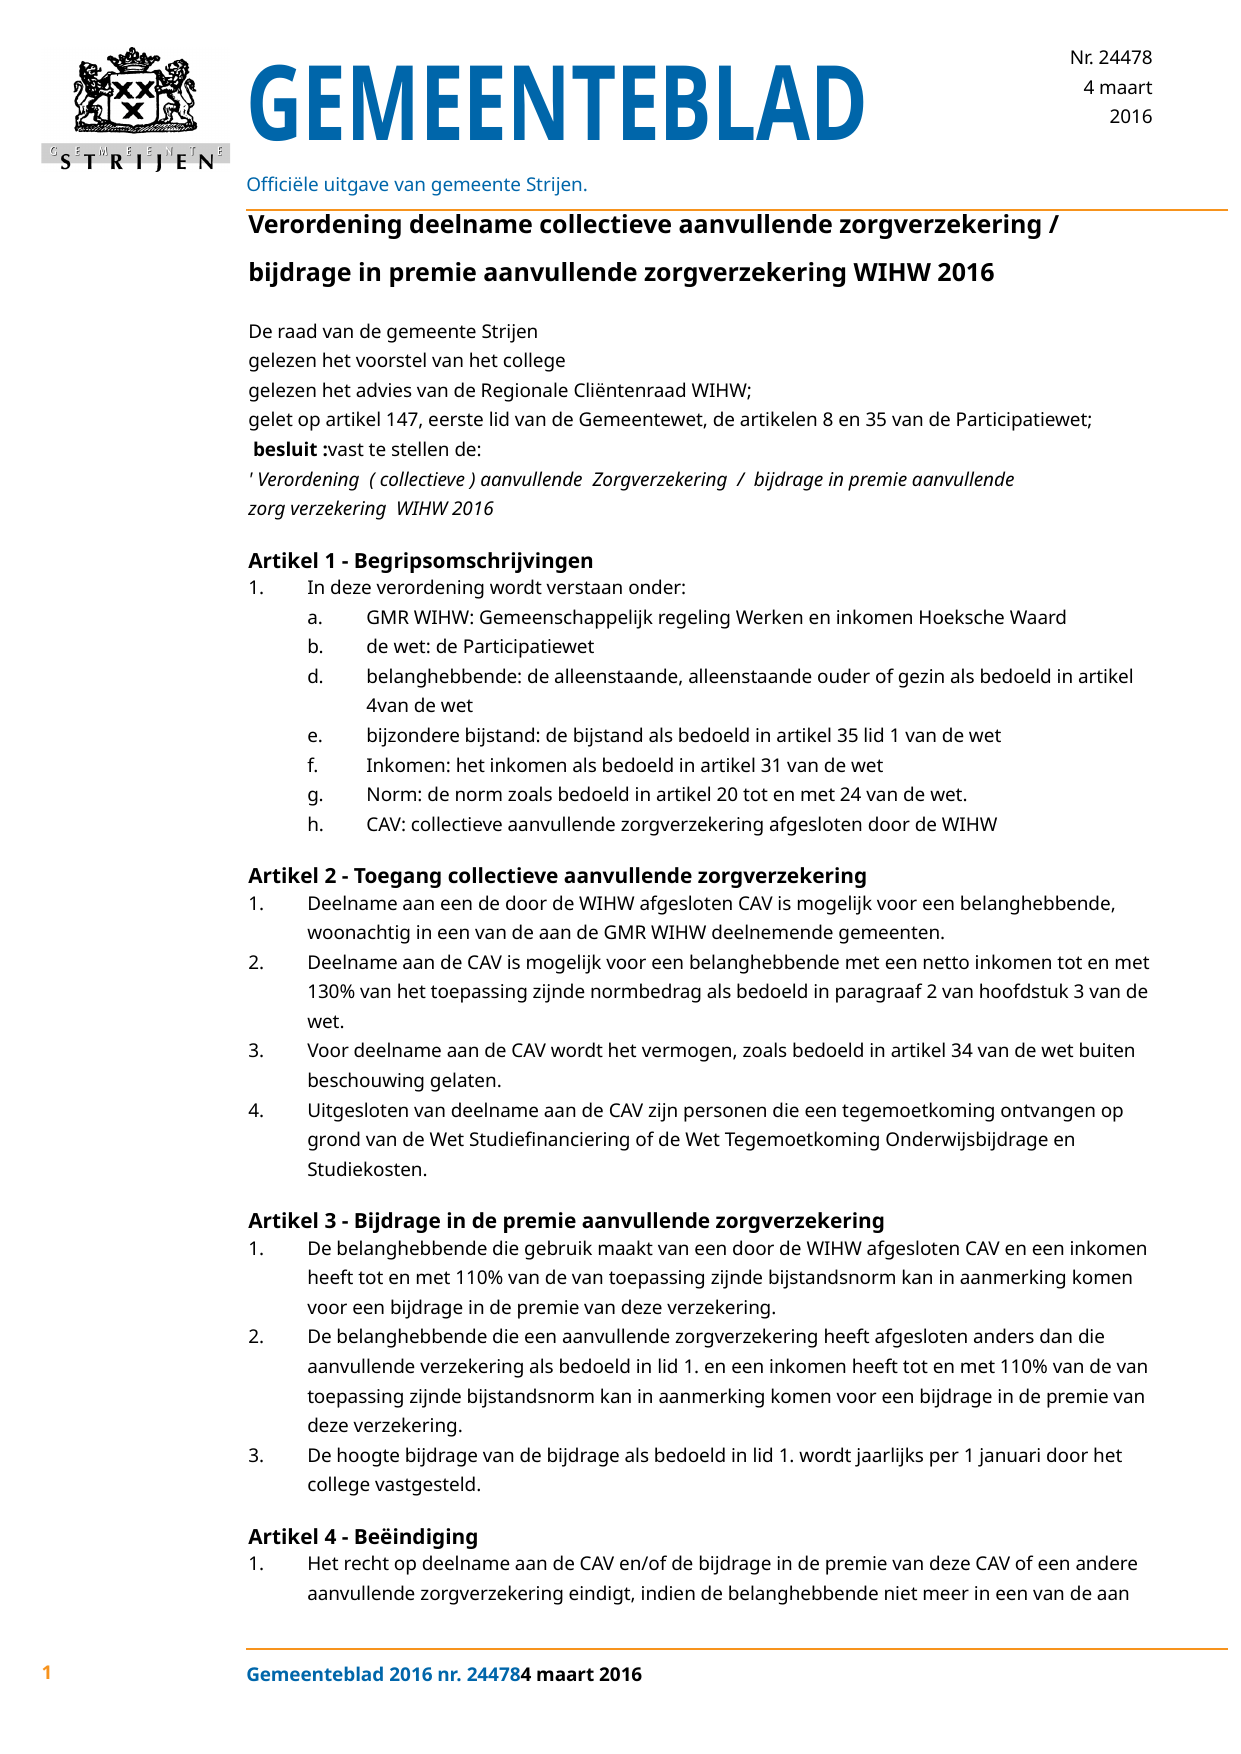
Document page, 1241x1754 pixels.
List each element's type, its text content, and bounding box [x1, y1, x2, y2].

list bijzondere bijstand: de bijstand als bedoeld in artikel 35 lid 1 van de wet [307, 722, 1152, 748]
text Verordening deelname collectieve aanvullende zorgverzekering / bijdrage in premie aanvullende zorgverzekering WIHW 2016 [248, 211, 1152, 288]
list De belanghebbende die gebruik maakt van een door de WIHW afgesloten CAV en een inkomen heeft tot en met 110% van de van toepassing zijnde bijstandsnorm kan in aanmerking komen voor een bijdrage in de premie van deze verzekering. [248, 1235, 1152, 1320]
list Uitgesloten van deelname aan de CAV zijn personen die een tegemoetkoming ontvangen op grond van de Wet Studiefinanciering of de Wet Tegemoetkoming Onderwijsbijdrage en Studiekosten. [248, 1097, 1152, 1182]
list In deze verordening wordt verstaan onder: [248, 574, 1152, 600]
text gelet op artikel 147, eerste lid van de Gemeentewet, de artikelen 8 en 35 van de Participatiewet; [248, 407, 1152, 432]
list De hoogte bijdrage van de bijdrage als bedoeld in lid 1. wordt jaarlijks per 1 januari door het college vastgesteld. [248, 1442, 1152, 1497]
text Artikel 3 - Bijdrage in de premie aanvullende zorgverzekering [248, 1206, 1152, 1235]
list Norm: de norm zoals bedoeld in artikel 20 tot en met 24 van de wet. [307, 781, 1152, 807]
text gelezen het advies van de Regionale Cliëntenraad WIHW; [248, 377, 1152, 403]
list Het recht op deelname aan de CAV en/of de bijdrage in de premie van deze CAV of een andere aanvullende zorgverzekering eindigt, indien de belanghebbende niet meer in een van de aan [248, 1550, 1152, 1606]
list Deelname aan de CAV is mogelijk voor een belanghebbende met een netto inkomen tot en met 130% van het toepassing zijnde normbedrag als bedoeld in paragraaf 2 van hoofdstuk 3 van de wet. [248, 949, 1152, 1034]
text Artikel 2 - Toegang collectieve aanvullende zorgverzekering [248, 861, 1152, 890]
picture [41, 47, 231, 172]
text ' Verordening ( collectieve ) aanvullende Zorgverzekering / bijdrage in premie aanvullende zorg verzekering WIHW 2016 [248, 466, 1152, 521]
list Voor deelname aan de CAV wordt het vermogen, zoals bedoeld in artikel 34 van de wet buiten beschouwing gelaten. [248, 1038, 1152, 1093]
text besluit :vast te stellen de: [248, 436, 1152, 462]
text gelezen het voorstel van het college [248, 347, 1152, 373]
list Deelname aan een de door de WIHW afgesloten CAV is mogelijk voor een belanghebbende, woonachtig in een van de aan de GMR WIHW deelnemende gemeenten. [248, 890, 1152, 945]
list belanghebbende: de alleenstaande, alleenstaande ouder of gezin als bedoeld in artikel 4van de wet [307, 663, 1152, 718]
text De raad van de gemeente Strijen [248, 318, 1152, 344]
text Artikel 1 - Begripsomschrijvingen [248, 546, 1152, 574]
text Artikel 4 - Beëindiging [248, 1522, 1152, 1550]
list CAV: collectieve aanvullende zorgverzekering afgesloten door de WIHW [307, 811, 1152, 837]
list De belanghebbende die een aanvullende zorgverzekering heeft afgesloten anders dan die aanvullende verzekering als bedoeld in lid 1. en een inkomen heeft tot en met 110% van de van toepassing zijnde bijstandsnorm kan in aanmerking komen voor een bijdrage in de premie van deze verzekering. [248, 1324, 1152, 1438]
list Inkomen: het inkomen als bedoeld in artikel 31 van de wet [307, 752, 1152, 777]
list GMR WIHW: Gemeenschappelijk regeling Werken en inkomen Hoeksche Waard [307, 604, 1152, 629]
list de wet: de Participatiewet [307, 633, 1152, 659]
